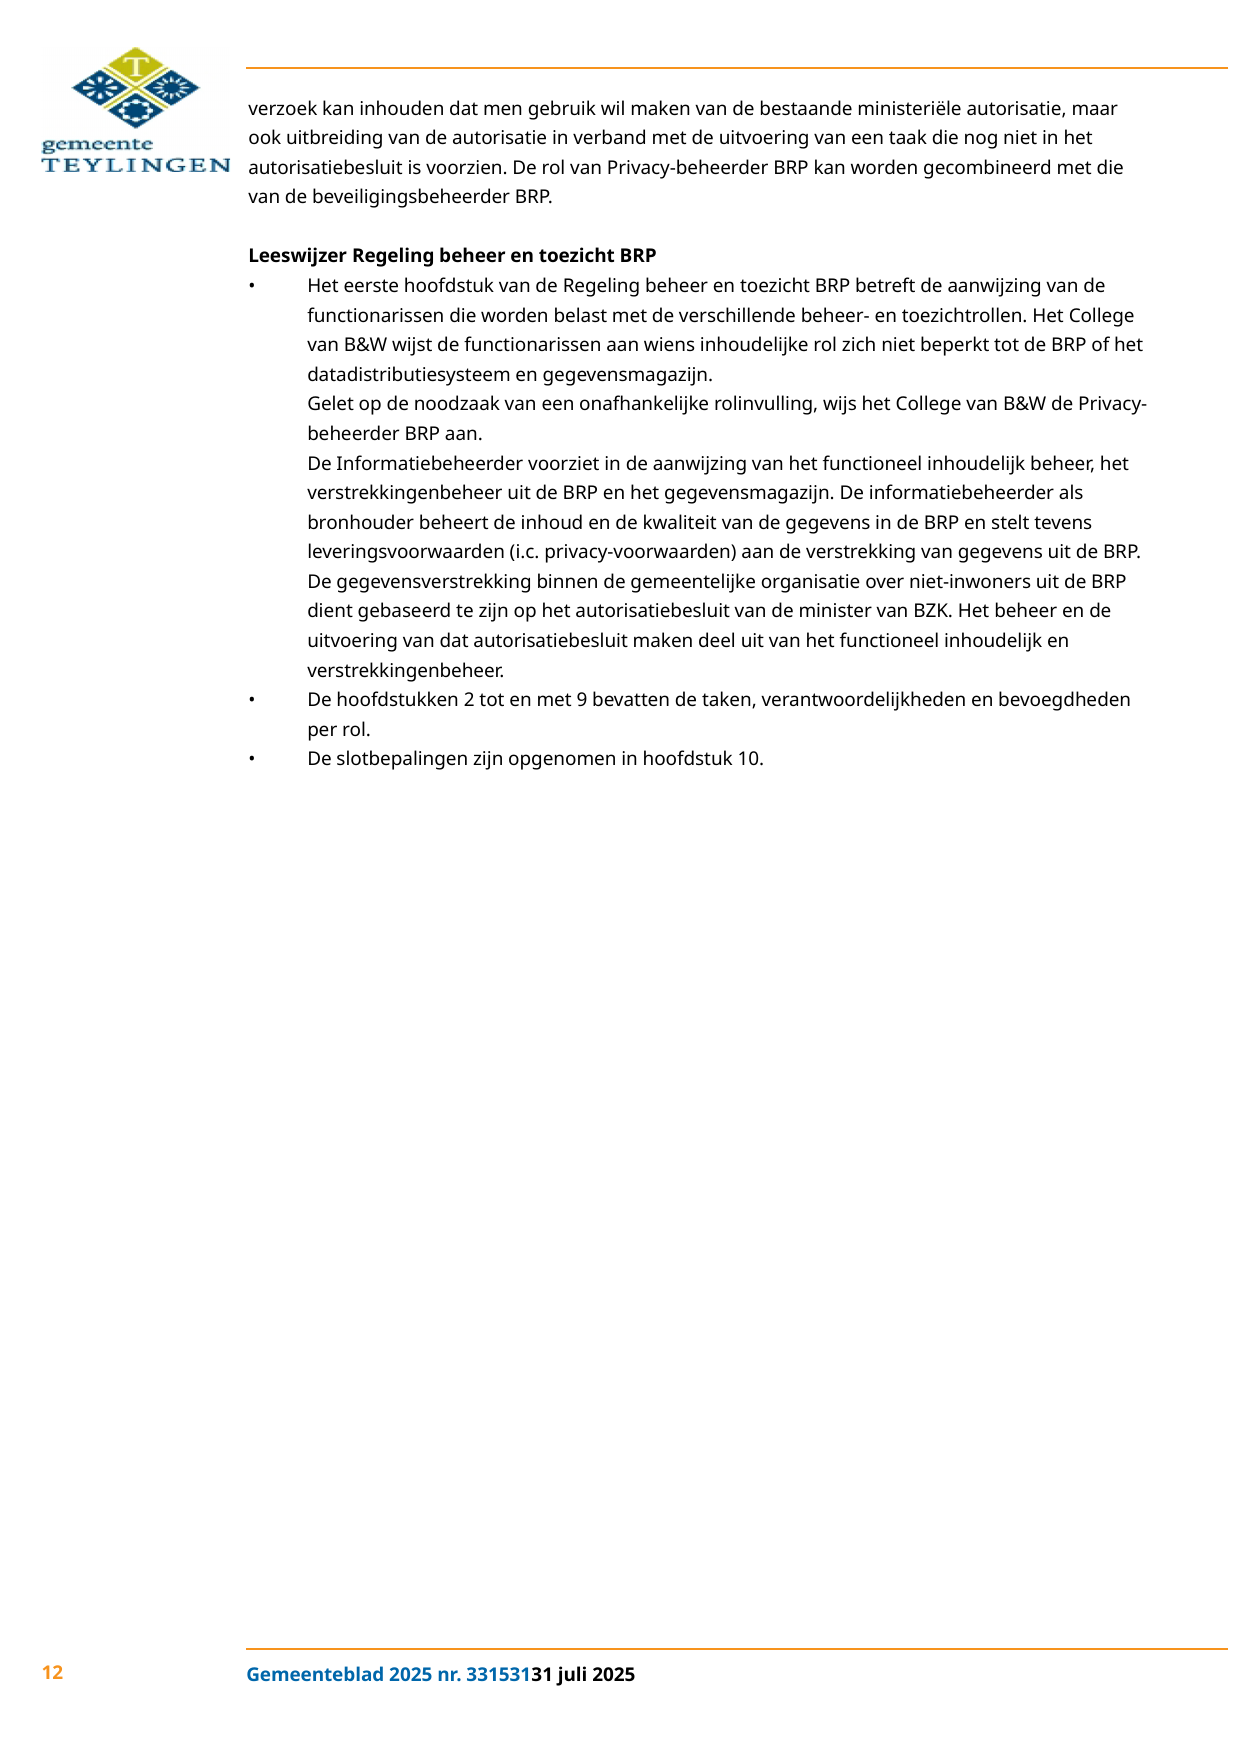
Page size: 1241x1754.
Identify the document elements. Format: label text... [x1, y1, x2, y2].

list Het eerste hoofdstuk van de Regeling beheer en toezicht BRP betreft de aanwijzing van de functionarissen die worden belast met de verschillende beheer- en toezichtrollen. Het College van B&W wijst de functionarissen aan wiens inhoudelijke rol zich niet beperkt tot de BRP of het datadistributiesysteem en gegevensmagazijn. [248, 272, 1152, 387]
text Leeswijzer Regeling beheer en toezicht BRP [248, 243, 1152, 268]
picture [41, 47, 231, 172]
list De slotbepalingen zijn opgenomen in hoofdstuk 10. [248, 746, 1152, 771]
text verzoek kan inhouden dat men gebruik wil maken van de bestaande ministeriële autorisatie, maar ook uitbreiding van de autorisatie in verband met de uitvoering van een taak die nog niet in het autorisatiebesluit is voorzien. De rol van Privacy-beheerder BRP kan worden gecombineerd met die van de beveiligingsbeheerder BRP. [248, 95, 1152, 209]
list De gegevensverstrekking binnen de gemeentelijke organisatie over niet-inwoners uit de BRP dient gebaseerd te zijn op het autorisatiebesluit van de minister van BZK. Het beheer en de uitvoering van dat autorisatiebesluit maken deel uit van het functioneel inhoudelijk en verstrekkingenbeheer. [248, 568, 1152, 683]
list De hoofdstukken 2 tot en met 9 bevatten de taken, verantwoordelijkheden en bevoegdheden per rol. [248, 686, 1152, 742]
list De Informatiebeheerder voorziet in de aanwijzing van het functioneel inhoudelijk beheer, het verstrekkingenbeheer uit de BRP en het gegevensmagazijn. De informatiebeheerder als bronhouder beheert de inhoud en de kwaliteit van de gegevens in de BRP en stelt tevens leveringsvoorwaarden (i.c. privacy-voorwaarden) aan de verstrekking van gegevens uit de BRP. [248, 450, 1152, 564]
list Gelet op de noodzaak van een onafhankelijke rolinvulling, wijs het College van B&W de Privacy-beheerder BRP aan. [248, 391, 1152, 446]
